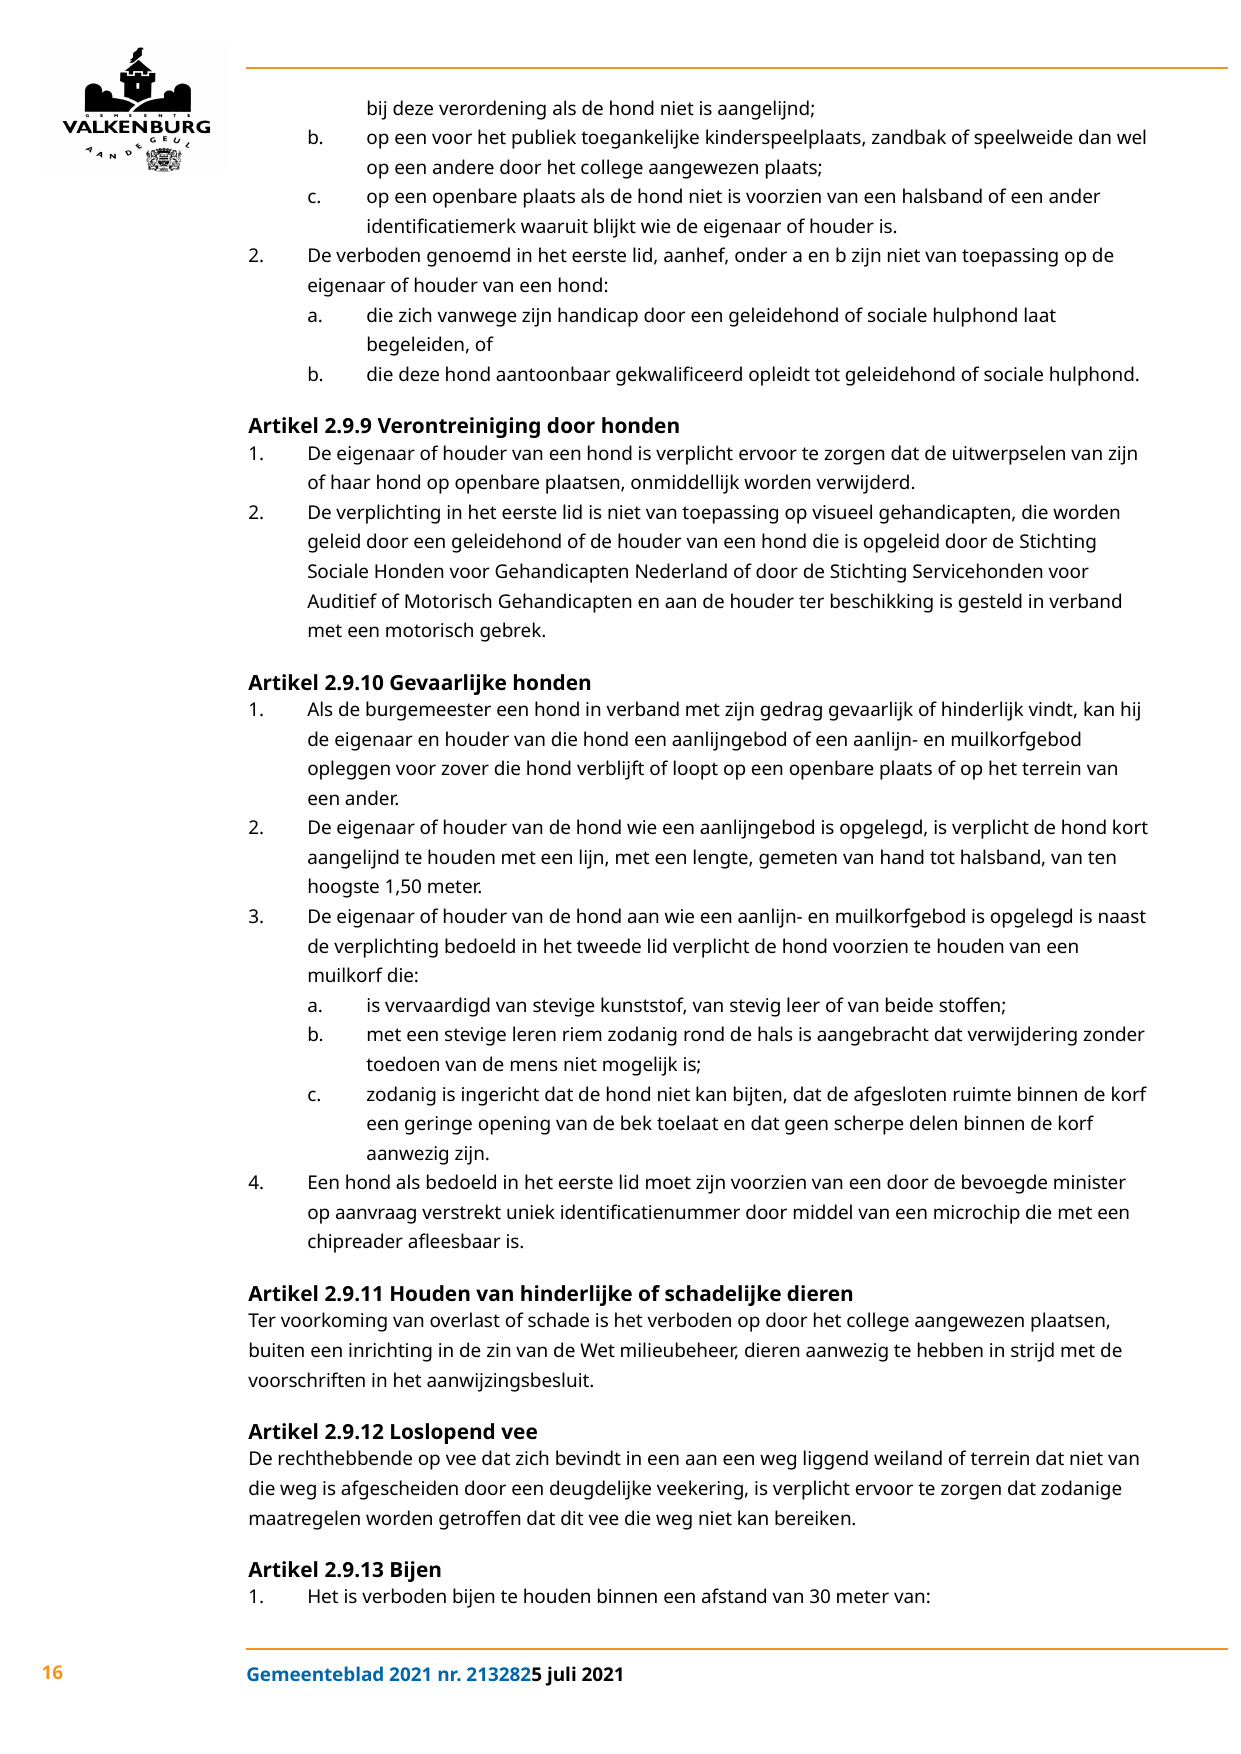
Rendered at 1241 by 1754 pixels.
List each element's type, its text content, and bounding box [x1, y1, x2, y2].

list op een openbare plaats als de hond niet is voorzien van een halsband of een ander identificatiemerk waaruit blijkt wie de eigenaar of houder is. [307, 183, 1152, 239]
list De eigenaar of houder van de hond aan wie een aanlijn- en muilkorfgebod is opgelegd is naast de verplichting bedoeld in het tweede lid verplicht de hond voorzien te houden van een muilkorf die: [248, 903, 1152, 988]
text Artikel 2.9.11 Houden van hinderlijke of schadelijke dieren [248, 1279, 1152, 1308]
list De verboden genoemd in het eerste lid, aanhef, onder a en b zijn niet van toepassing op de eigenaar of houder van een hond: [248, 243, 1152, 298]
list is vervaardigd van stevige kunststof, van stevig leer of van beide stoffen; [307, 992, 1152, 1018]
list De eigenaar of houder van een hond is verplicht ervoor te zorgen dat de uitwerpselen van zijn of haar hond op openbare plaatsen, onmiddellijk worden verwijderd. [248, 440, 1152, 495]
text De rechthebbende op vee dat zich bevindt in een aan een weg liggend weiland of terrein dat niet van die weg is afgescheiden door een deugdelijke veekering, is verplicht ervoor te zorgen dat zodanige maatregelen worden getroffen dat dit vee die weg niet kan bereiken. [248, 1446, 1152, 1531]
list Als de burgemeester een hond in verband met zijn gedrag gevaarlijk of hinderlijk vindt, kan hij de eigenaar en houder van die hond een aanlijngebod of een aanlijn- en muilkorfgebod opleggen voor zover die hond verblijft of loopt op een openbare plaats of op het terrein van een ander. [248, 696, 1152, 811]
text Artikel 2.9.10 Gevaarlijke honden [248, 668, 1152, 696]
list bij deze verordening als de hond niet is aangelijnd; [307, 95, 1152, 121]
list die zich vanwege zijn handicap door een geleidehond of sociale hulphond laat begeleiden, of [307, 302, 1152, 357]
picture [41, 47, 231, 172]
text Artikel 2.9.9 Verontreiniging door honden [248, 411, 1152, 440]
text Artikel 2.9.12 Loslopend vee [248, 1417, 1152, 1446]
text Artikel 2.9.13 Bijen [248, 1555, 1152, 1584]
list De eigenaar of houder van de hond wie een aanlijngebod is opgelegd, is verplicht de hond kort aangelijnd te houden met een lijn, met een lengte, gemeten van hand tot halsband, van ten hoogste 1,50 meter. [248, 814, 1152, 899]
list Het is verboden bijen te houden binnen een afstand van 30 meter van: [248, 1584, 1152, 1609]
text Ter voorkoming van overlast of schade is het verboden op door het college aangewezen plaatsen, buiten een inrichting in de zin van de Wet milieubeheer, dieren aanwezig te hebben in strijd met de voorschriften in het aanwijzingsbesluit. [248, 1308, 1152, 1392]
list op een voor het publiek toegankelijke kinderspeelplaats, zandbak of speelweide dan wel op een andere door het college aangewezen plaats; [307, 124, 1152, 180]
list zodanig is ingericht dat de hond niet kan bijten, dat de afgesloten ruimte binnen de korf een geringe opening van de bek toelaat en dat geen scherpe delen binnen de korf aanwezig zijn. [307, 1081, 1152, 1166]
list De verplichting in het eerste lid is niet van toepassing op visueel gehandicapten, die worden geleid door een geleidehond of de houder van een hond die is opgeleid door de Stichting Sociale Honden voor Gehandicapten Nederland of door de Stichting Servicehonden voor Auditief of Motorisch Gehandicapten en aan de houder ter beschikking is gesteld in verband met een motorisch gebrek. [248, 499, 1152, 643]
list met een stevige leren riem zodanig rond de hals is aangebracht dat verwijdering zonder toedoen van de mens niet mogelijk is; [307, 1022, 1152, 1077]
list die deze hond aantoonbaar gekwalificeerd opleidt tot geleidehond of sociale hulphond. [307, 361, 1152, 387]
list Een hond als bedoeld in het eerste lid moet zijn voorzien van een door de bevoegde minister op aanvraag verstrekt uniek identificatienummer door middel van een microchip die met een chipreader afleesbaar is. [248, 1169, 1152, 1254]
